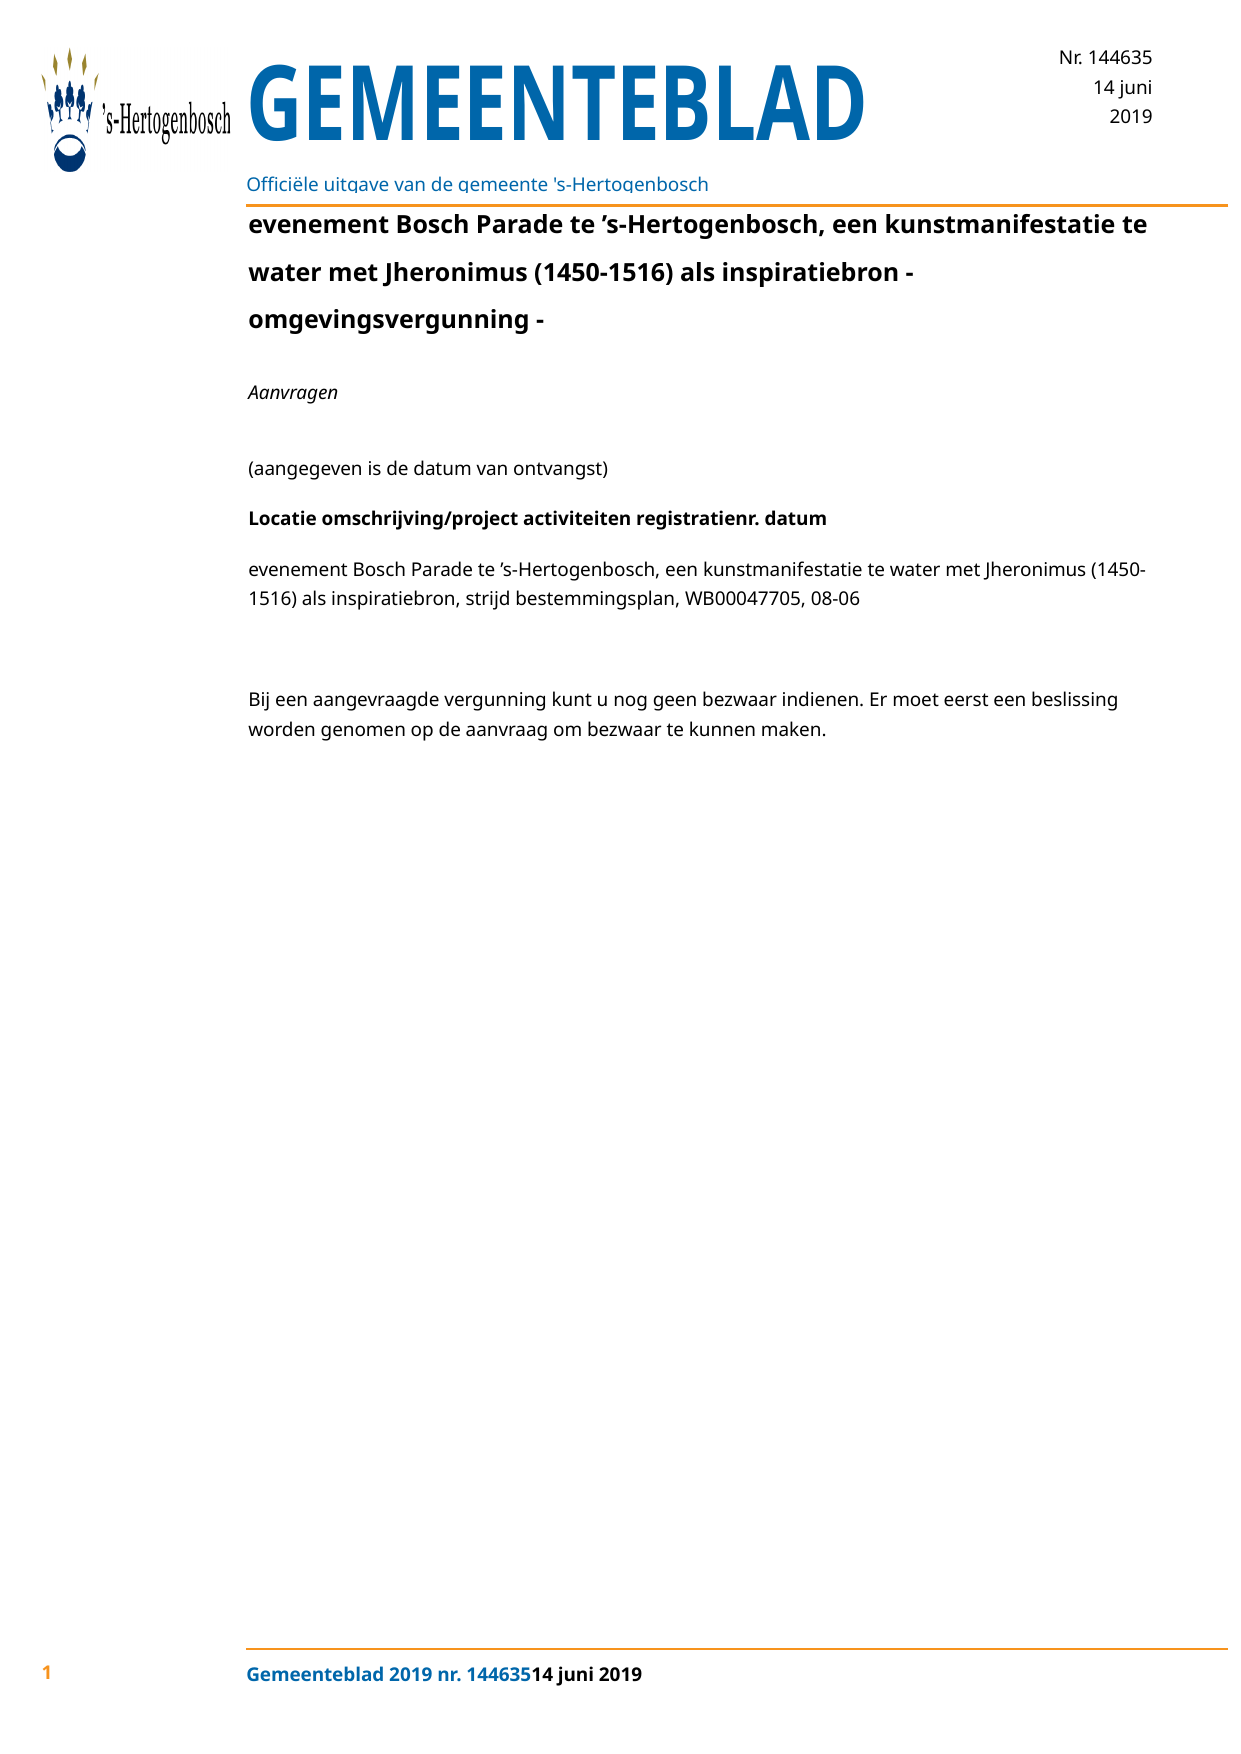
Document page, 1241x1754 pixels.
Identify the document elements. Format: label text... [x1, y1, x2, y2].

text (aangegeven is de datum van ontvangst) [248, 455, 1152, 481]
text Bij een aangevraagde vergunning kunt u nog geen bezwaar indienen. Er moet eerst een beslissing worden genomen op de aanvraag om bezwaar te kunnen maken. [248, 686, 1152, 742]
text Locatie omschrijving/project activiteiten registratienr. datum [248, 506, 1152, 531]
text evenement Bosch Parade te ’s-Hertogenbosch, een kunstmanifestatie te water met Jheronimus (1450-1516) als inspiratiebron - omgevingsvergunning - [248, 207, 1152, 336]
text evenement Bosch Parade te ’s-Hertogenbosch, een kunstmanifestatie te water met Jheronimus (1450-1516) als inspiratiebron, strijd bestemmingsplan, WB00047705, 08-06 [248, 556, 1152, 611]
text Aanvragen [248, 379, 1152, 405]
picture [41, 47, 231, 172]
